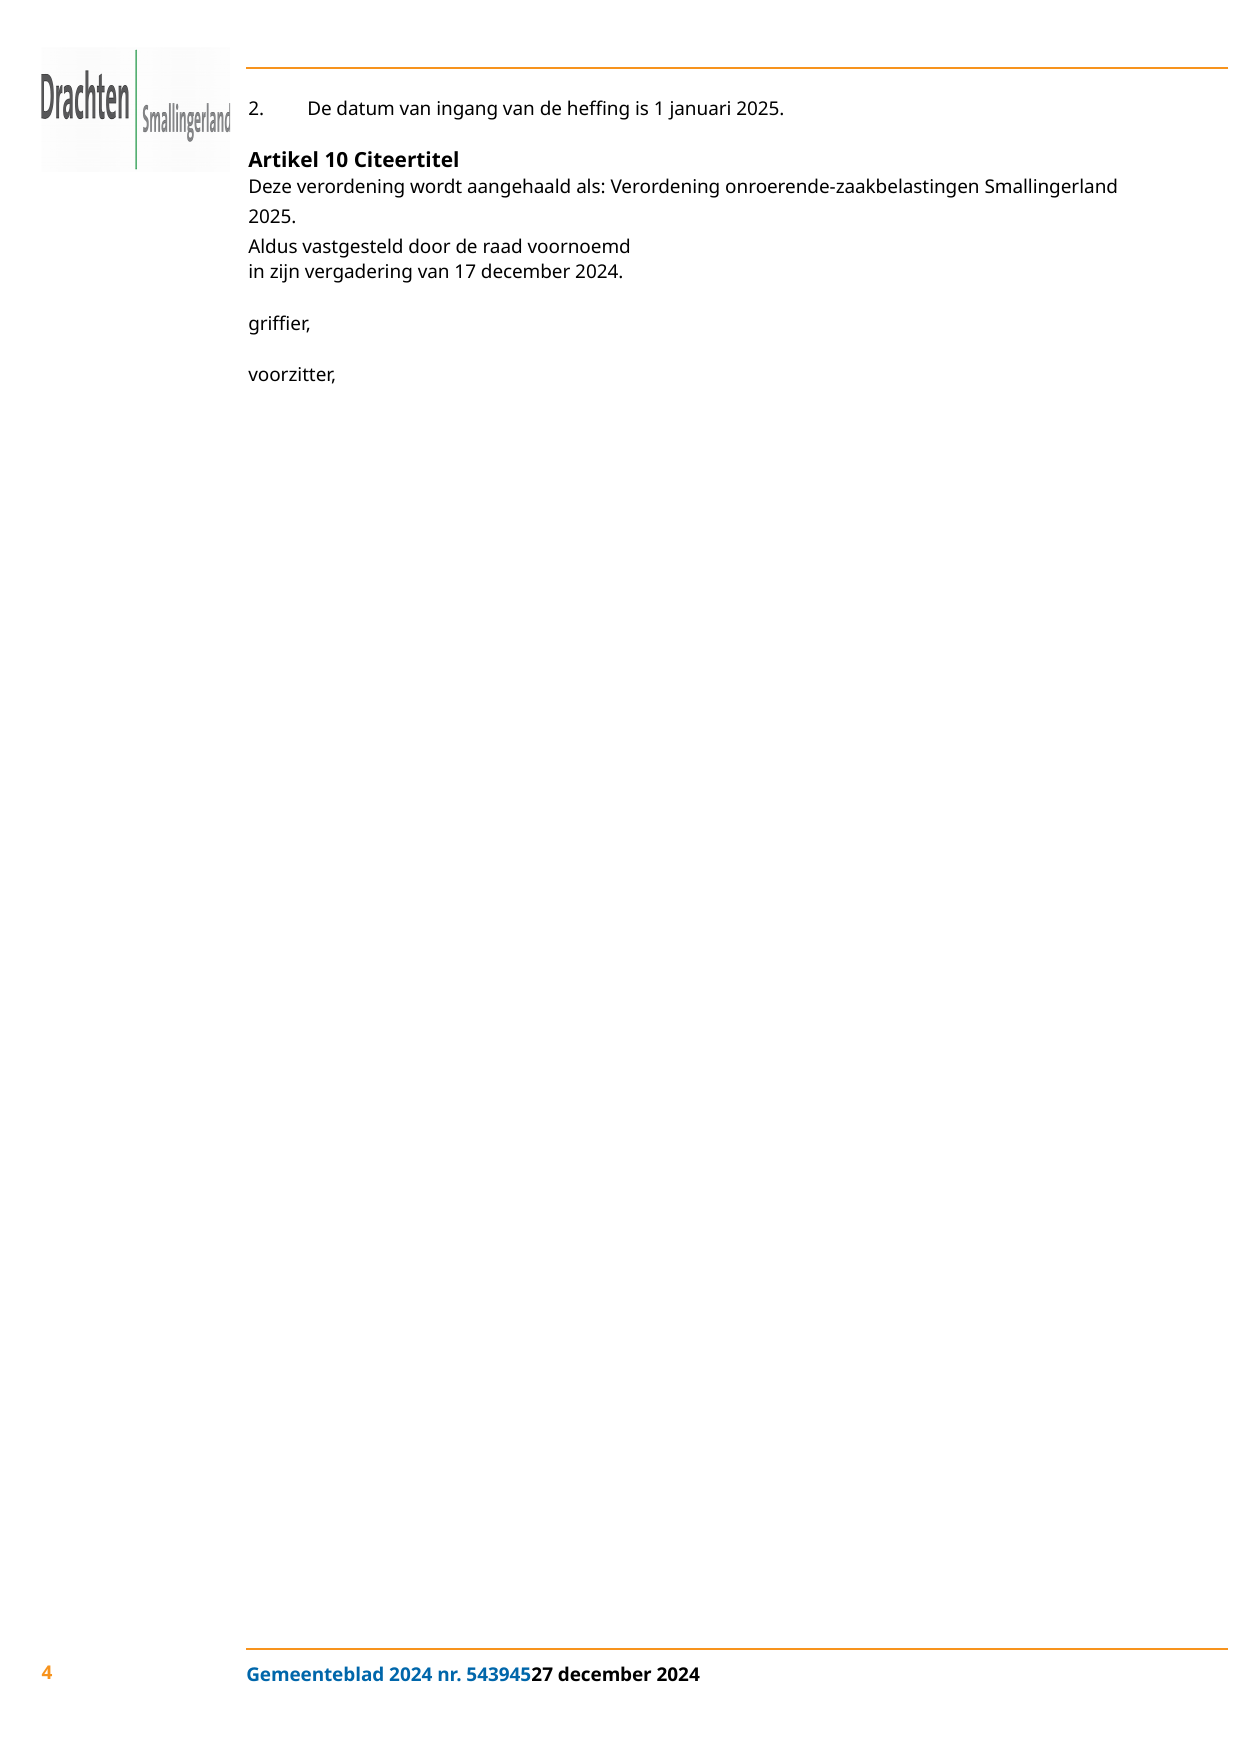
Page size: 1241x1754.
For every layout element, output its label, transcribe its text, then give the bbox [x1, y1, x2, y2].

text Aldus vastgesteld door de raad voornoemd [248, 233, 1152, 258]
picture [41, 47, 231, 172]
text voorzitter, [248, 361, 1152, 387]
text Artikel 10 Citeertitel [248, 145, 1152, 174]
list De datum van ingang van de heffing is 1 januari 2025. [248, 95, 1152, 121]
text Deze verordening wordt aangehaald als: Verordening onroerende-zaakbelastingen Smallingerland 2025. [248, 174, 1152, 229]
text griffier, [248, 310, 1152, 336]
text in zijn vergadering van 17 december 2024. [248, 258, 1152, 284]
